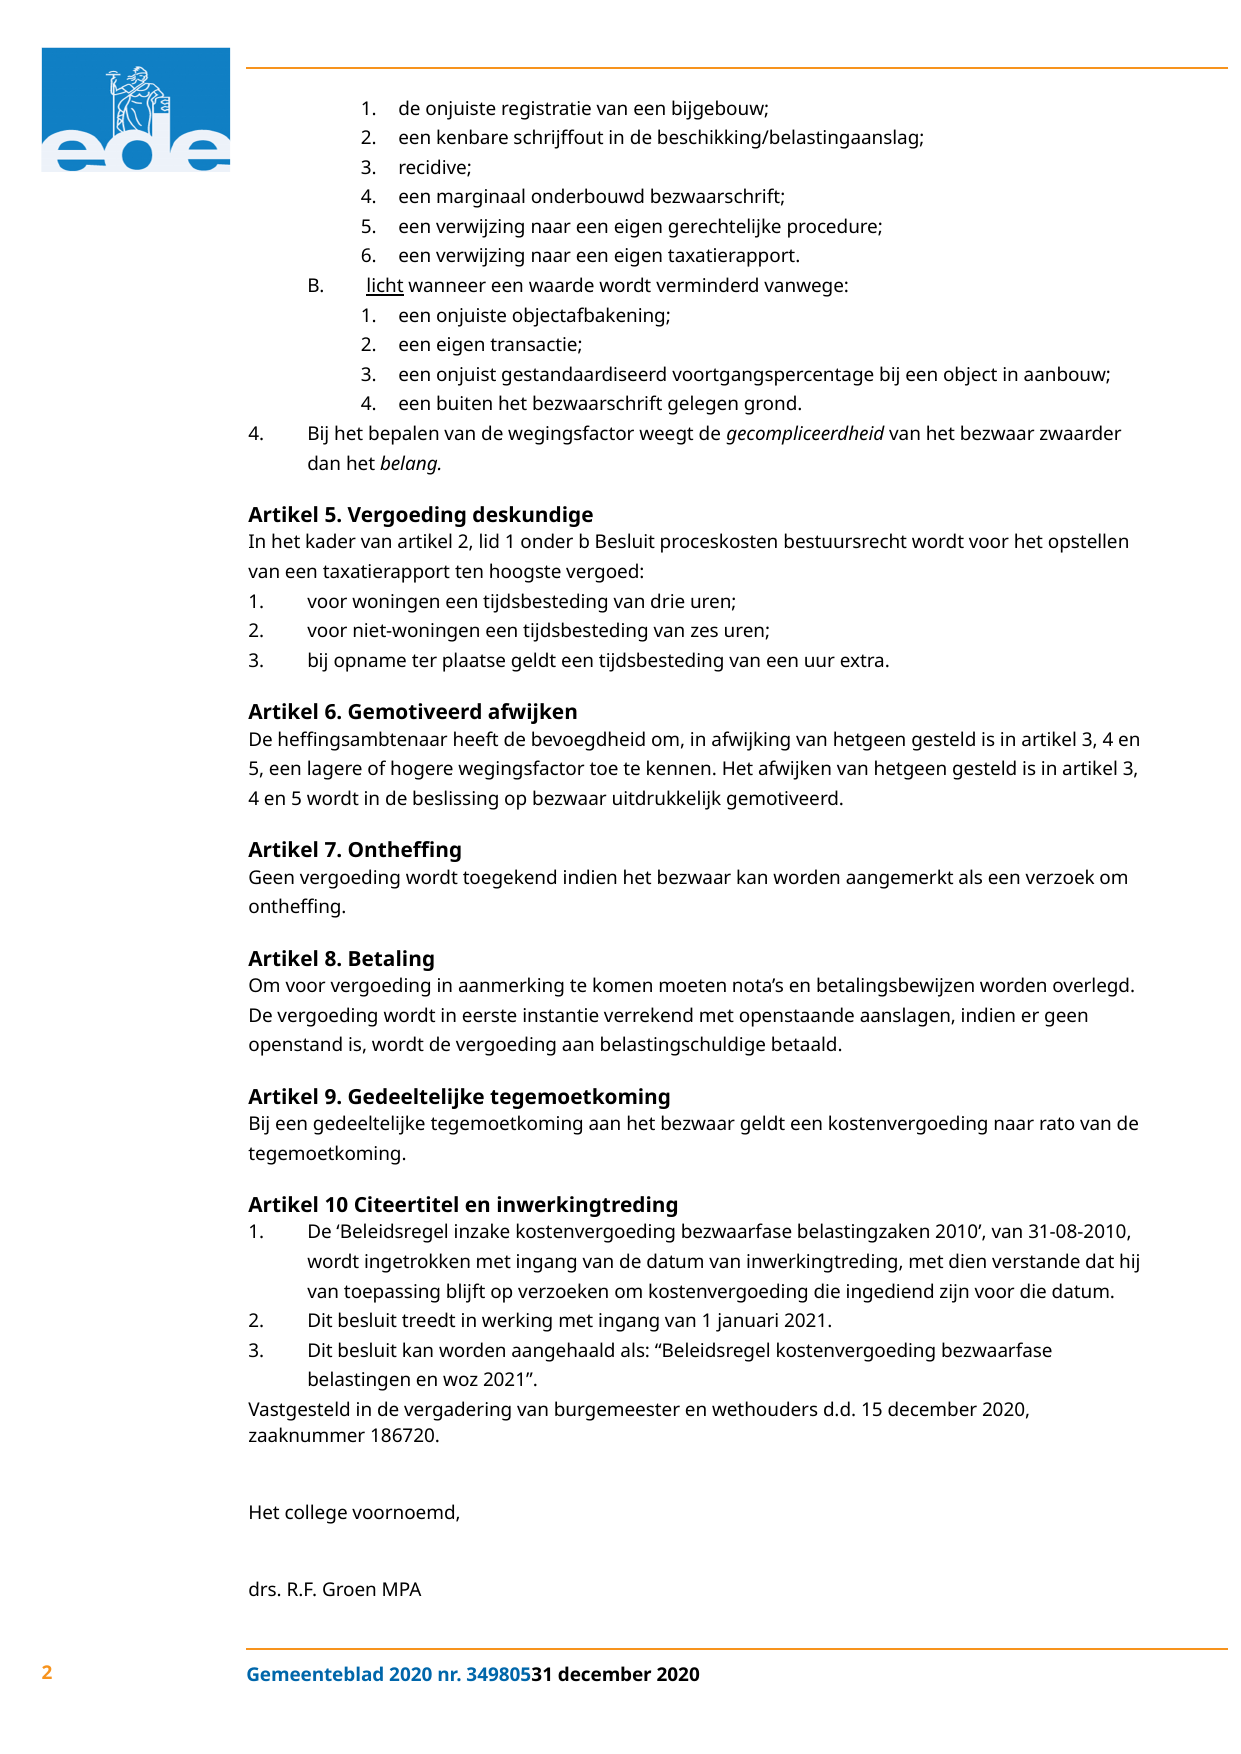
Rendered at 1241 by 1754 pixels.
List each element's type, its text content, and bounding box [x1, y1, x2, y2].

text Artikel 10 Citeertitel en inwerkingtreding [248, 1190, 1152, 1219]
text Artikel 9. Gedeeltelijke tegemoetkoming [248, 1082, 1152, 1110]
text Vastgesteld in de vergadering van burgemeester en wethouders d.d. 15 december 2020, zaaknummer 186720. [248, 1396, 1152, 1448]
text De heffingsambtenaar heeft de bevoegdheid om, in afwijking van hetgeen gesteld is in artikel 3, 4 en 5, een lagere of hogere wegingsfactor toe te kennen. Het afwijken van hetgeen gesteld is in artikel 3, 4 en 5 wordt in de beslissing op bezwaar uitdrukkelijk gemotiveerd. [248, 726, 1152, 811]
list licht wanneer een waarde wordt verminderd vanwege: [307, 272, 1152, 298]
text Het college voornoemd, [248, 1499, 1152, 1525]
list voor woningen een tijdsbesteding van drie uren; [248, 588, 1152, 613]
text Om voor vergoeding in aanmerking te komen moeten nota’s en betalingsbewijzen worden overlegd. De vergoeding wordt in eerste instantie verrekend met openstaande aanslagen, indien er geen openstand is, wordt de vergoeding aan belastingschuldige betaald. [248, 972, 1152, 1057]
text drs. R.F. Groen MPA [248, 1576, 1152, 1602]
list bij opname ter plaatse geldt een tijdsbesteding van een uur extra. [248, 647, 1152, 673]
list een onjuist gestandaardiseerd voortgangspercentage bij een object in aanbouw; [361, 361, 1152, 387]
list een verwijzing naar een eigen gerechtelijke procedure; [361, 213, 1152, 239]
picture [41, 47, 231, 172]
list Bij het bepalen van de wegingsfactor weegt de gecompliceerdheid van het bezwaar zwaarder dan het belang. [248, 420, 1152, 476]
list recidive; [361, 154, 1152, 180]
list voor niet-woningen een tijdsbesteding van zes uren; [248, 617, 1152, 643]
text Artikel 7. Ontheffing [248, 835, 1152, 864]
list De ‘Beleidsregel inzake kostenvergoeding bezwaarfase belastingzaken 2010’, van 31-08-2010, wordt ingetrokken met ingang van de datum van inwerkingtreding, met dien verstande dat hij van toepassing blijft op verzoeken om kostenvergoeding die ingediend zijn voor die datum. [248, 1219, 1152, 1304]
list een onjuiste objectafbakening; [361, 302, 1152, 328]
list een verwijzing naar een eigen taxatierapport. [361, 243, 1152, 268]
text Artikel 6. Gemotiveerd afwijken [248, 697, 1152, 726]
text Artikel 8. Betaling [248, 944, 1152, 972]
text Artikel 5. Vergoeding deskundige [248, 500, 1152, 529]
list de onjuiste registratie van een bijgebouw; [361, 95, 1152, 121]
list Dit besluit kan worden aangehaald als: “Beleidsregel kostenvergoeding bezwaarfase belastingen en woz 2021”. [248, 1337, 1152, 1392]
list Dit besluit treedt in werking met ingang van 1 januari 2021. [248, 1307, 1152, 1333]
text Geen vergoeding wordt toegekend indien het bezwaar kan worden aangemerkt als een verzoek om ontheffing. [248, 864, 1152, 919]
text In het kader van artikel 2, lid 1 onder b Besluit proceskosten bestuursrecht wordt voor het opstellen van een taxatierapport ten hoogste vergoed: [248, 529, 1152, 584]
text Bij een gedeeltelijke tegemoetkoming aan het bezwaar geldt een kostenvergoeding naar rato van de tegemoetkoming. [248, 1110, 1152, 1166]
list een buiten het bezwaarschrift gelegen grond. [361, 391, 1152, 416]
list een kenbare schrijffout in de beschikking/belastingaanslag; [361, 124, 1152, 150]
list een marginaal onderbouwd bezwaarschrift; [361, 183, 1152, 209]
list een eigen transactie; [361, 331, 1152, 357]
